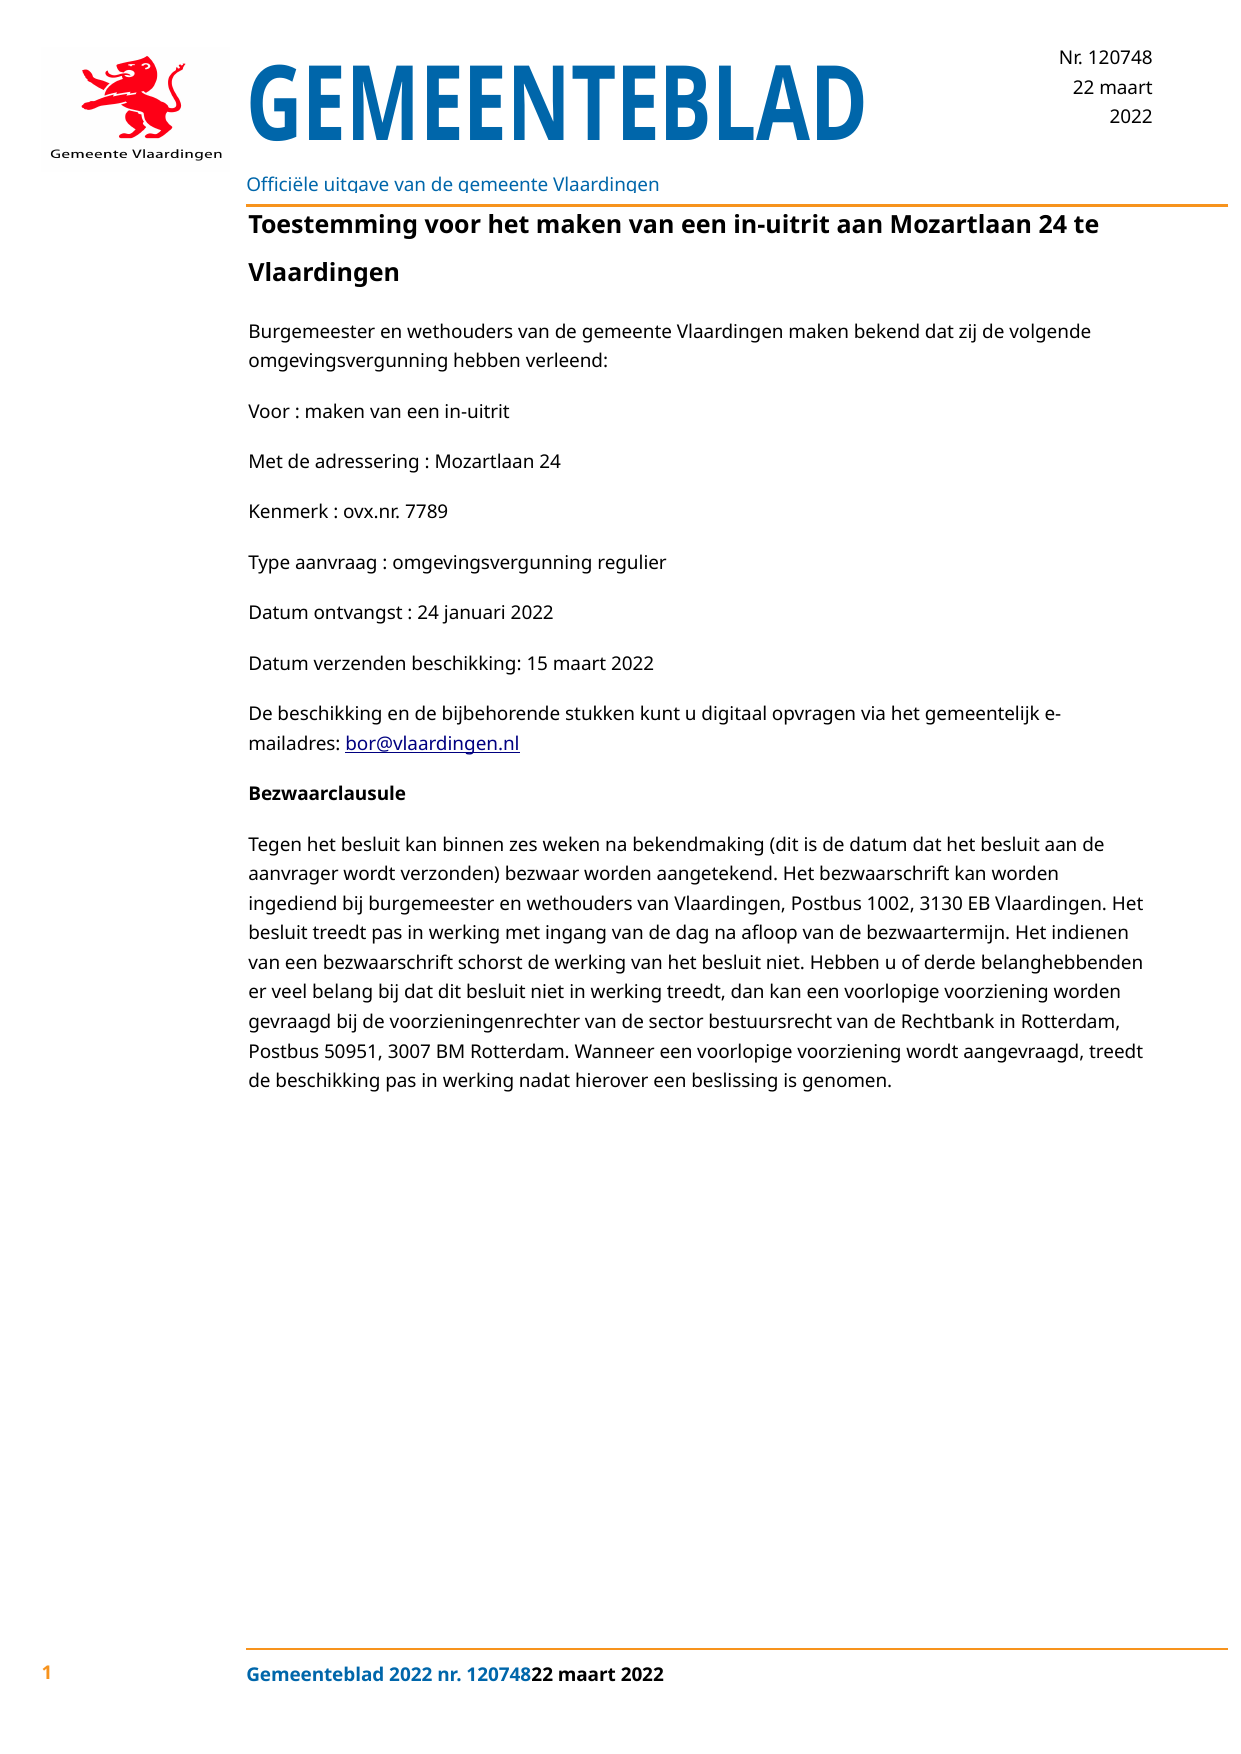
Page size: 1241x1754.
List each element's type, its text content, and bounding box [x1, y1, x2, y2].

text Kenmerk : ovx.nr. 7789 [248, 499, 1152, 524]
text Voor : maken van een in-uitrit [248, 398, 1152, 424]
text Toestemming voor het maken van een in-uitrit aan Mozartlaan 24 te Vlaardingen [248, 207, 1152, 288]
text Tegen het besluit kan binnen zes weken na bekendmaking (dit is de datum dat het besluit aan de aanvrager wordt verzonden) bezwaar worden aangetekend. Het bezwaarschrift kan worden ingediend bij burgemeester en wethouders van Vlaardingen, Postbus 1002, 3130 EB Vlaardingen. Het besluit treedt pas in werking met ingang van de dag na afloop van de bezwaartermijn. Het indienen van een bezwaarschrift schorst de werking van het besluit niet. Hebben u of derde belanghebbenden er veel belang bij dat dit besluit niet in werking treedt, dan kan een voorlopige voorziening worden gevraagd bij de voorzieningenrechter van de sector bestuursrecht van de Rechtbank in Rotterdam, Postbus 50951, 3007 BM Rotterdam. Wanneer een voorlopige voorziening wordt aangevraagd, treedt de beschikking pas in werking nadat hierover een beslissing is genomen. [248, 831, 1152, 1093]
picture [41, 47, 231, 172]
text Datum ontvangst : 24 januari 2022 [248, 599, 1152, 625]
text Burgemeester en wethouders van de gemeente Vlaardingen maken bekend dat zij de volgende omgevingsvergunning hebben verleend: [248, 318, 1152, 373]
text De beschikking en de bijbehorende stukken kunt u digitaal opvragen via het gemeentelijk e-mailadres: bor@vlaardingen.nl [248, 700, 1152, 756]
text Datum verzenden beschikking: 15 maart 2022 [248, 650, 1152, 676]
text Bezwaarclausule [248, 780, 1152, 806]
text Type aanvraag : omgevingsvergunning regulier [248, 549, 1152, 575]
text Met de adressering : Mozartlaan 24 [248, 448, 1152, 474]
